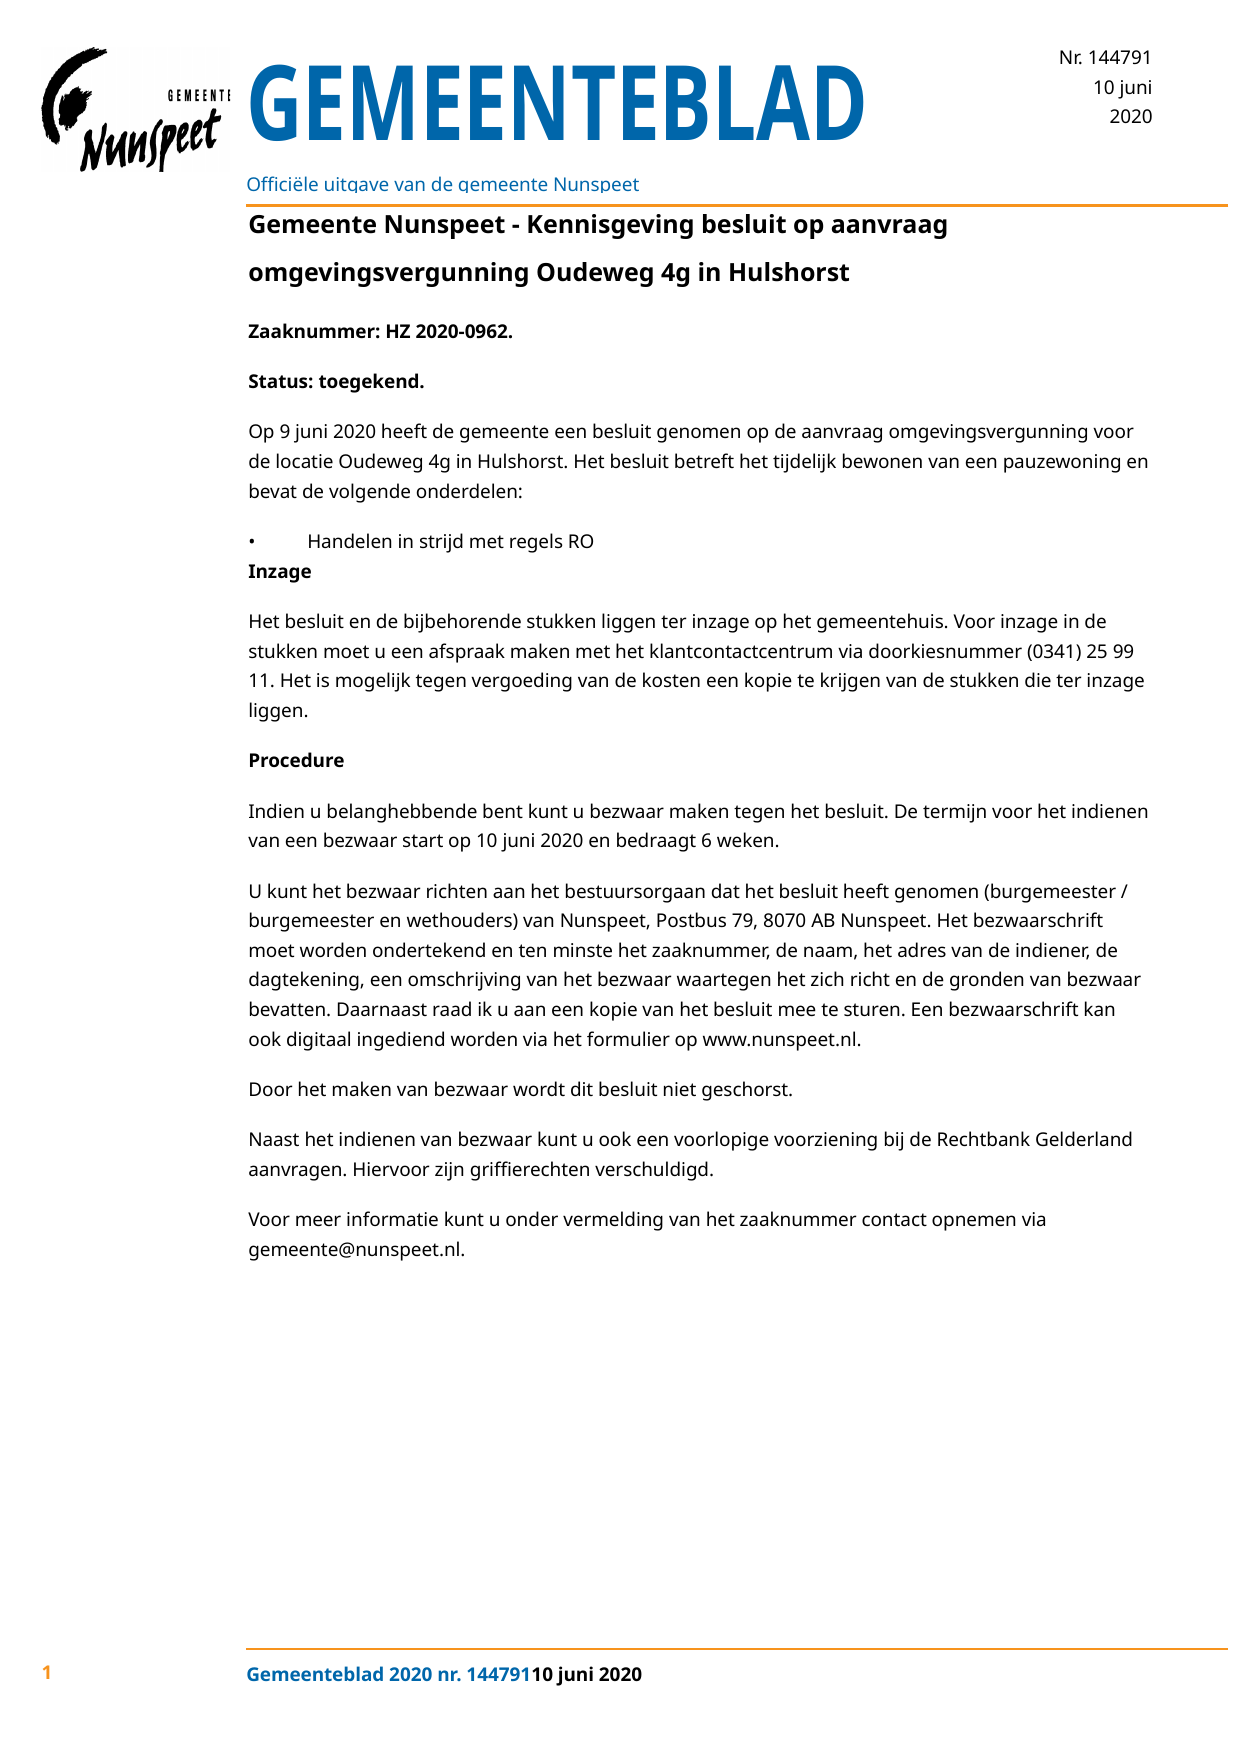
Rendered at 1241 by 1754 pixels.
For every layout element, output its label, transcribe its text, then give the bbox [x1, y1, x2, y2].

text Zaaknummer: HZ 2020-0962. [248, 318, 1152, 344]
text Voor meer informatie kunt u onder vermelding van het zaaknummer contact opnemen via gemeente@nunspeet.nl. [248, 1207, 1152, 1262]
text U kunt het bezwaar richten aan het bestuursorgaan dat het besluit heeft genomen (burgemeester / burgemeester en wethouders) van Nunspeet, Postbus 79, 8070 AB Nunspeet. Het bezwaarschrift moet worden ondertekend en ten minste het zaaknummer, de naam, het adres van de indiener, de dagtekening, een omschrijving van het bezwaar waartegen het zich richt en de gronden van bezwaar bevatten. Daarnaast raad ik u aan een kopie van het besluit mee te sturen. Een bezwaarschrift kan ook digitaal ingediend worden via het formulier op www.nunspeet.nl. [248, 878, 1152, 1052]
text Door het maken van bezwaar wordt dit besluit niet geschorst. [248, 1076, 1152, 1102]
text Op 9 juni 2020 heeft de gemeente een besluit genomen op de aanvraag omgevingsvergunning voor de locatie Oudeweg 4g in Hulshorst. Het besluit betreft het tijdelijk bewonen van een pauzewoning en bevat de volgende onderdelen: [248, 419, 1152, 504]
text Status: toegekend. [248, 368, 1152, 394]
text Naast het indienen van bezwaar kunt u ook een voorlopige voorziening bij de Rechtbank Gelderland aanvragen. Hiervoor zijn griffierechten verschuldigd. [248, 1127, 1152, 1182]
list Handelen in strijd met regels RO [248, 528, 1152, 554]
text Indien u belanghebbende bent kunt u bezwaar maken tegen het besluit. De termijn voor het indienen van een bezwaar start op 10 juni 2020 en bedraagt 6 weken. [248, 798, 1152, 853]
text Gemeente Nunspeet - Kennisgeving besluit op aanvraag omgevingsvergunning Oudeweg 4g in Hulshorst [248, 207, 1152, 288]
text Procedure [248, 747, 1152, 773]
text Het besluit en de bijbehorende stukken liggen ter inzage op het gemeentehuis. Voor inzage in de stukken moet u een afspraak maken met het klantcontactcentrum via doorkiesnummer (0341) 25 99 11. Het is mogelijk tegen vergoeding van de kosten een kopie te krijgen van de stukken die ter inzage liggen. [248, 608, 1152, 723]
picture [41, 47, 231, 172]
text Inzage [248, 558, 1152, 584]
